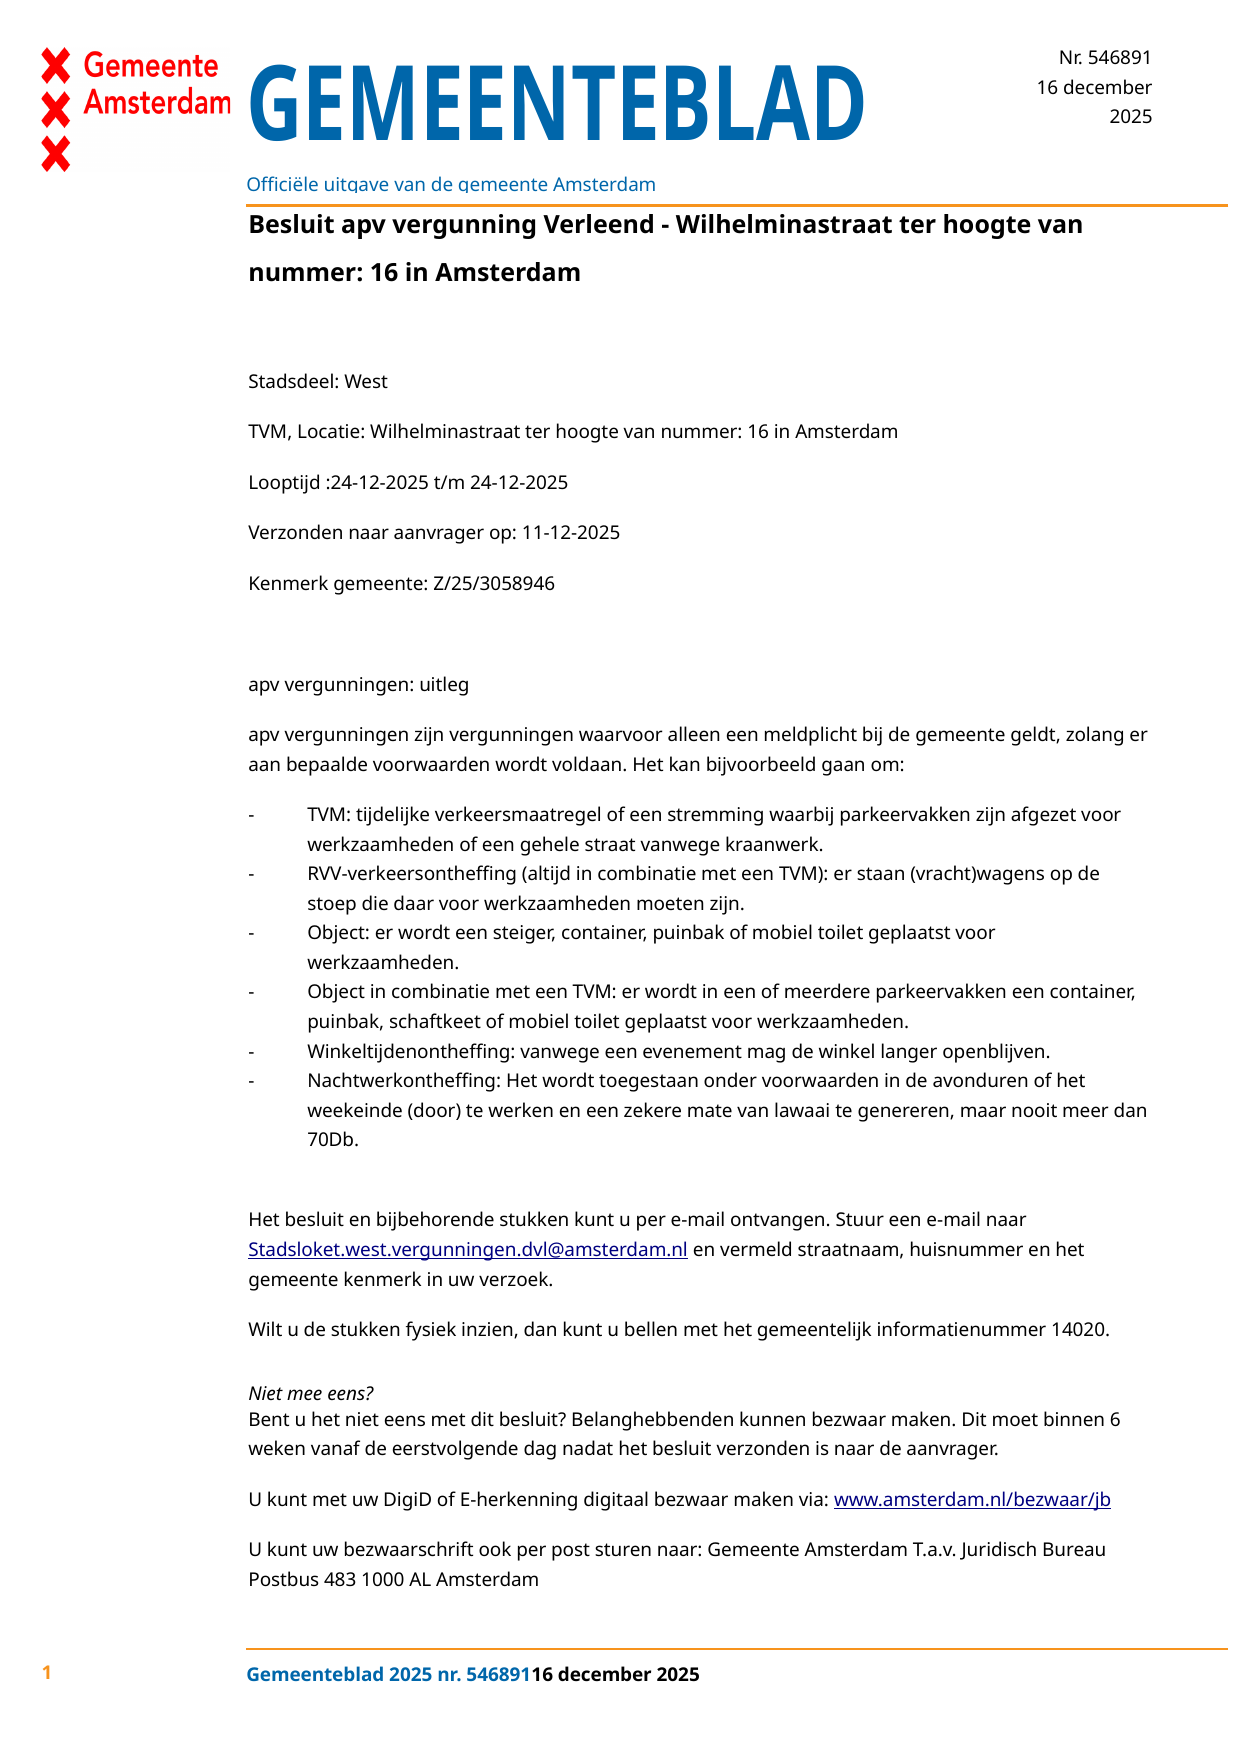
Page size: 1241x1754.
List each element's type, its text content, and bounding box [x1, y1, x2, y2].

text Niet mee eens? [248, 1380, 1152, 1406]
text U kunt uw bezwaarschrift ook per post sturen naar: Gemeente Amsterdam T.a.v. Juridisch Bureau Postbus 483 1000 AL Amsterdam [248, 1536, 1152, 1592]
text Stadsdeel: West [248, 368, 1152, 394]
text Het besluit en bijbehorende stukken kunt u per e-mail ontvangen. Stuur een e-mail naar Stadsloket.west.vergunningen.dvl@amsterdam.nl en vermeld straatnaam, huisnummer en het gemeente kenmerk in uw verzoek. [248, 1207, 1152, 1292]
text Besluit apv vergunning Verleend - Wilhelminastraat ter hoogte van nummer: 16 in Amsterdam [248, 207, 1152, 288]
text Verzonden naar aanvrager op: 11-12-2025 [248, 519, 1152, 545]
list TVM: tijdelijke verkeersmaatregel of een stremming waarbij parkeervakken zijn afgezet voor werkzaamheden of een gehele straat vanwege kraanwerk. [248, 801, 1152, 857]
text apv vergunningen: uitleg [248, 671, 1152, 697]
list Winkeltijdenontheffing: vanwege een evenement mag de winkel langer openblijven. [248, 1038, 1152, 1064]
text TVM, Locatie: Wilhelminastraat ter hoogte van nummer: 16 in Amsterdam [248, 419, 1152, 444]
text Wilt u de stukken fysiek inzien, dan kunt u bellen met het gemeentelijk informatienummer 14020. [248, 1316, 1152, 1342]
text apv vergunningen zijn vergunningen waarvoor alleen een meldplicht bij de gemeente geldt, zolang er aan bepaalde voorwaarden wordt voldaan. Het kan bijvoorbeeld gaan om: [248, 721, 1152, 777]
text Bent u het niet eens met dit besluit? Belanghebbenden kunnen bezwaar maken. Dit moet binnen 6 weken vanaf de eerstvolgende dag nadat het besluit verzonden is naar de aanvrager. [248, 1406, 1152, 1461]
list Object in combinatie met een TVM: er wordt in een of meerdere parkeervakken een container, puinbak, schaftkeet of mobiel toilet geplaatst voor werkzaamheden. [248, 979, 1152, 1034]
list RVV-verkeersontheffing (altijd in combinatie met een TVM): er staan (vracht)wagens op de stoep die daar voor werkzaamheden moeten zijn. [248, 860, 1152, 916]
picture [41, 47, 231, 172]
text Looptijd :24-12-2025 t/m 24-12-2025 [248, 469, 1152, 495]
text Kenmerk gemeente: Z/25/3058946 [248, 570, 1152, 596]
list Object: er wordt een steiger, container, puinbak of mobiel toilet geplaatst voor werkzaamheden. [248, 919, 1152, 975]
text U kunt met uw DigiD of E-herkenning digitaal bezwaar maken via: www.amsterdam.nl/bezwaar/jb [248, 1486, 1152, 1512]
list Nachtwerkontheffing: Het wordt toegestaan onder voorwaarden in de avonduren of het weekeinde (door) te werken en een zekere mate van lawaai te genereren, maar nooit meer dan 70Db. [248, 1067, 1152, 1152]
